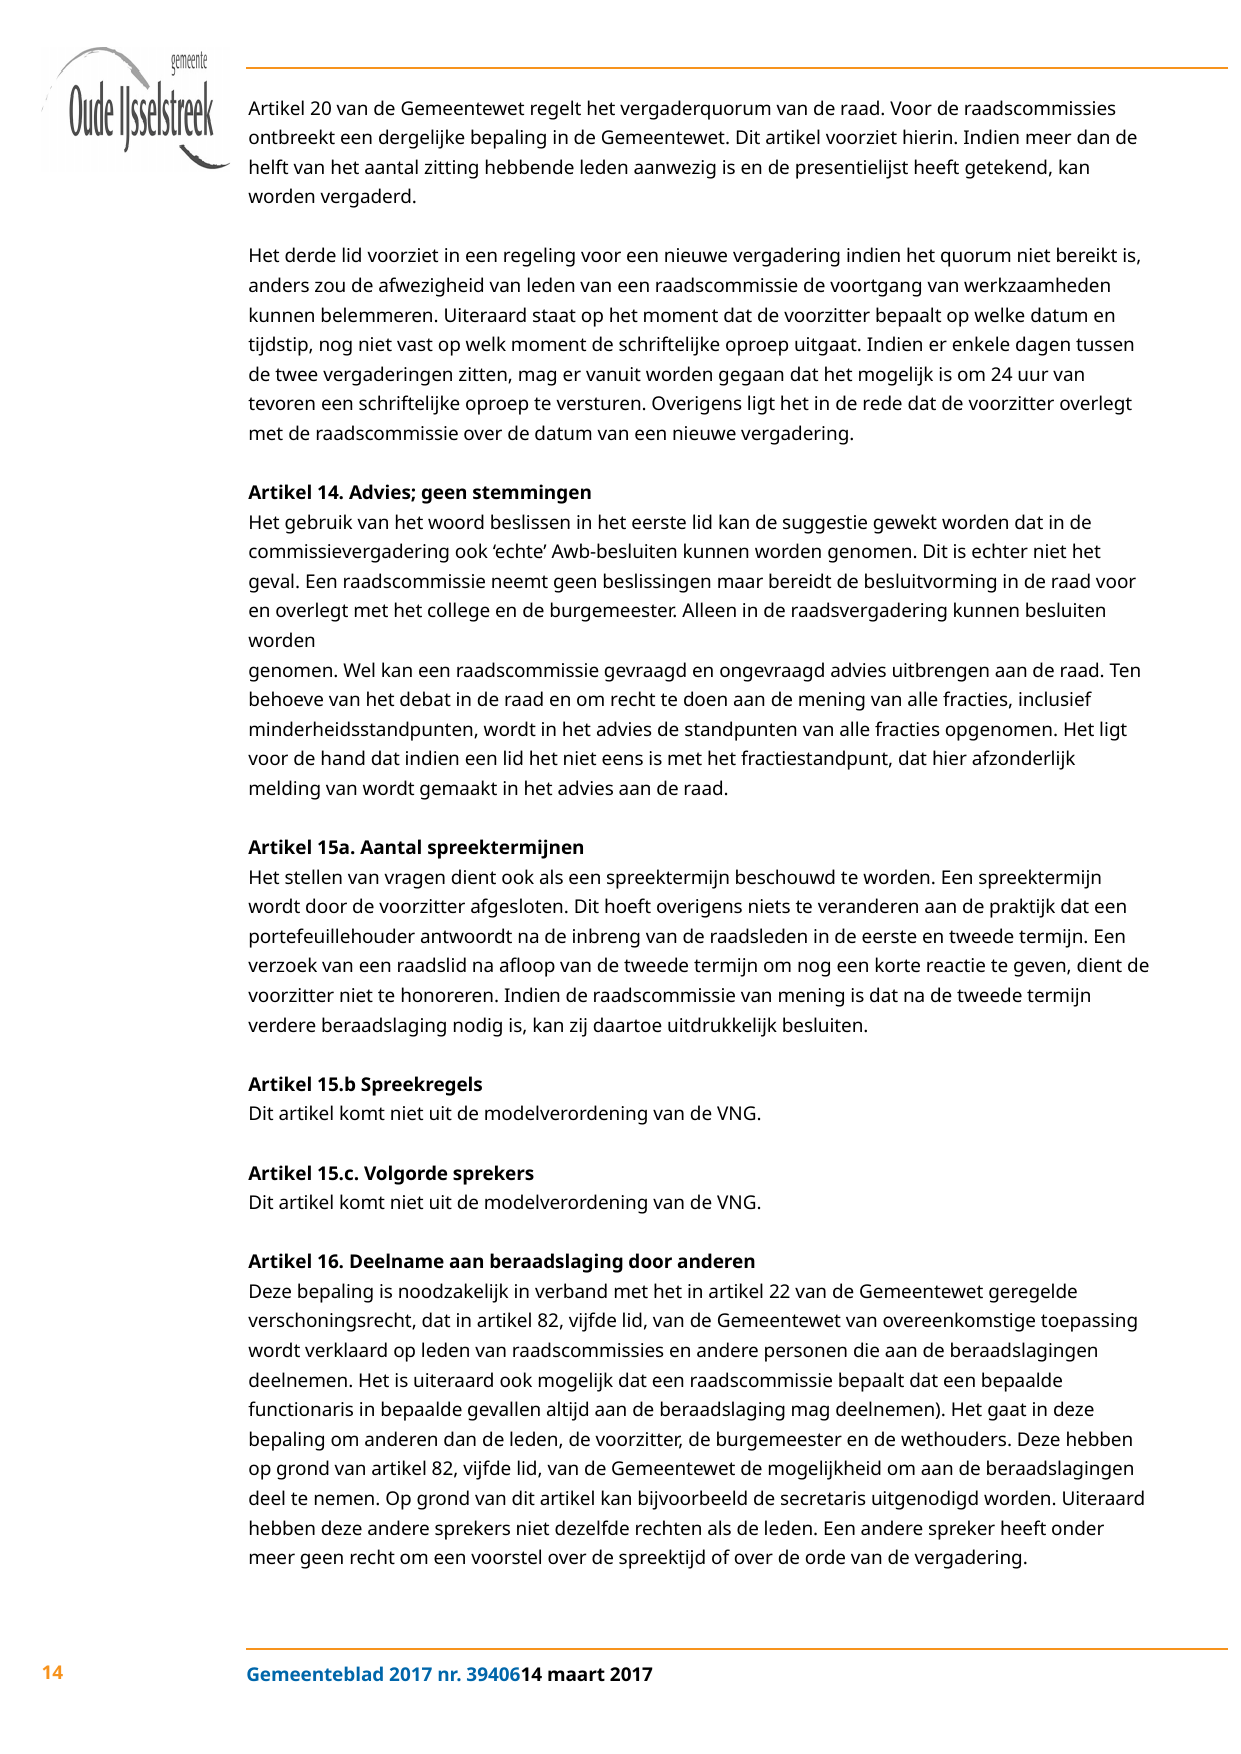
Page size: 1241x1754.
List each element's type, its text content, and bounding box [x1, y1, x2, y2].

text Artikel 15a. Aantal spreektermijnen [248, 834, 1152, 860]
picture [41, 47, 231, 172]
text Deze bepaling is noodzakelijk in verband met het in artikel 22 van de Gemeentewet geregelde verschoningsrecht, dat in artikel 82, vijfde lid, van de Gemeentewet van overeenkomstige toepassing wordt verklaard op leden van raadscommissies en andere personen die aan de beraadslagingen deelnemen. Het is uiteraard ook mogelijk dat een raadscommissie bepaalt dat een bepaalde functionaris in bepaalde gevallen altijd aan de beraadslaging mag deelnemen). Het gaat in deze bepaling om anderen dan de leden, de voorzitter, de burgemeester en de wethouders. Deze hebben op grond van artikel 82, vijfde lid, van de Gemeentewet de mogelijkheid om aan de beraadslagingen deel te nemen. Op grond van dit artikel kan bijvoorbeeld de secretaris uitgenodigd worden. Uiteraard hebben deze andere sprekers niet dezelfde rechten als de leden. Een andere spreker heeft onder meer geen recht om een voorstel over de spreektijd of over de orde van de vergadering. [248, 1278, 1152, 1570]
text Het gebruik van het woord beslissen in het eerste lid kan de suggestie gewekt worden dat in de commissievergadering ook ‘echte’ Awb-besluiten kunnen worden genomen. Dit is echter niet het geval. Een raadscommissie neemt geen beslissingen maar bereidt de besluitvorming in de raad voor en overlegt met het college en de burgemeester. Alleen in de raadsvergadering kunnen besluiten worden [248, 509, 1152, 653]
text Artikel 15.b Spreekregels [248, 1071, 1152, 1097]
text Artikel 14. Advies; geen stemmingen [248, 479, 1152, 505]
text Artikel 15.c. Volgorde sprekers [248, 1160, 1152, 1186]
text Het stellen van vragen dient ook als een spreektermijn beschouwd te worden. Een spreektermijn wordt door de voorzitter afgesloten. Dit hoeft overigens niets te veranderen aan de praktijk dat een portefeuillehouder antwoordt na de inbreng van de raadsleden in de eerste en tweede termijn. Een verzoek van een raadslid na afloop van de tweede termijn om nog een korte reactie te geven, dient de voorzitter niet te honoreren. Indien de raadscommissie van mening is dat na de tweede termijn verdere beraadslaging nodig is, kan zij daartoe uitdrukkelijk besluiten. [248, 864, 1152, 1038]
text Het derde lid voorziet in een regeling voor een nieuwe vergadering indien het quorum niet bereikt is, anders zou de afwezigheid van leden van een raadscommissie de voortgang van werkzaamheden kunnen belemmeren. Uiteraard staat op het moment dat de voorzitter bepaalt op welke datum en tijdstip, nog niet vast op welk moment de schriftelijke oproep uitgaat. Indien er enkele dagen tussen de twee vergaderingen zitten, mag er vanuit worden gegaan dat het mogelijk is om 24 uur van tevoren een schriftelijke oproep te versturen. Overigens ligt het in de rede dat de voorzitter overlegt met de raadscommissie over de datum van een nieuwe vergadering. [248, 243, 1152, 446]
text Dit artikel komt niet uit de modelverordening van de VNG. [248, 1101, 1152, 1126]
text Dit artikel komt niet uit de modelverordening van de VNG. [248, 1189, 1152, 1215]
text Artikel 20 van de Gemeentewet regelt het vergaderquorum van de raad. Voor de raadscommissies ontbreekt een dergelijke bepaling in de Gemeentewet. Dit artikel voorziet hierin. Indien meer dan de helft van het aantal zitting hebbende leden aanwezig is en de presentielijst heeft getekend, kan worden vergaderd. [248, 95, 1152, 209]
text Artikel 16. Deelname aan beraadslaging door anderen [248, 1248, 1152, 1274]
text genomen. Wel kan een raadscommissie gevraagd en ongevraagd advies uitbrengen aan de raad. Ten behoeve van het debat in de raad en om recht te doen aan de mening van alle fracties, inclusief minderheidsstandpunten, wordt in het advies de standpunten van alle fracties opgenomen. Het ligt voor de hand dat indien een lid het niet eens is met het fractiestandpunt, dat hier afzonderlijk melding van wordt gemaakt in het advies aan de raad. [248, 657, 1152, 801]
